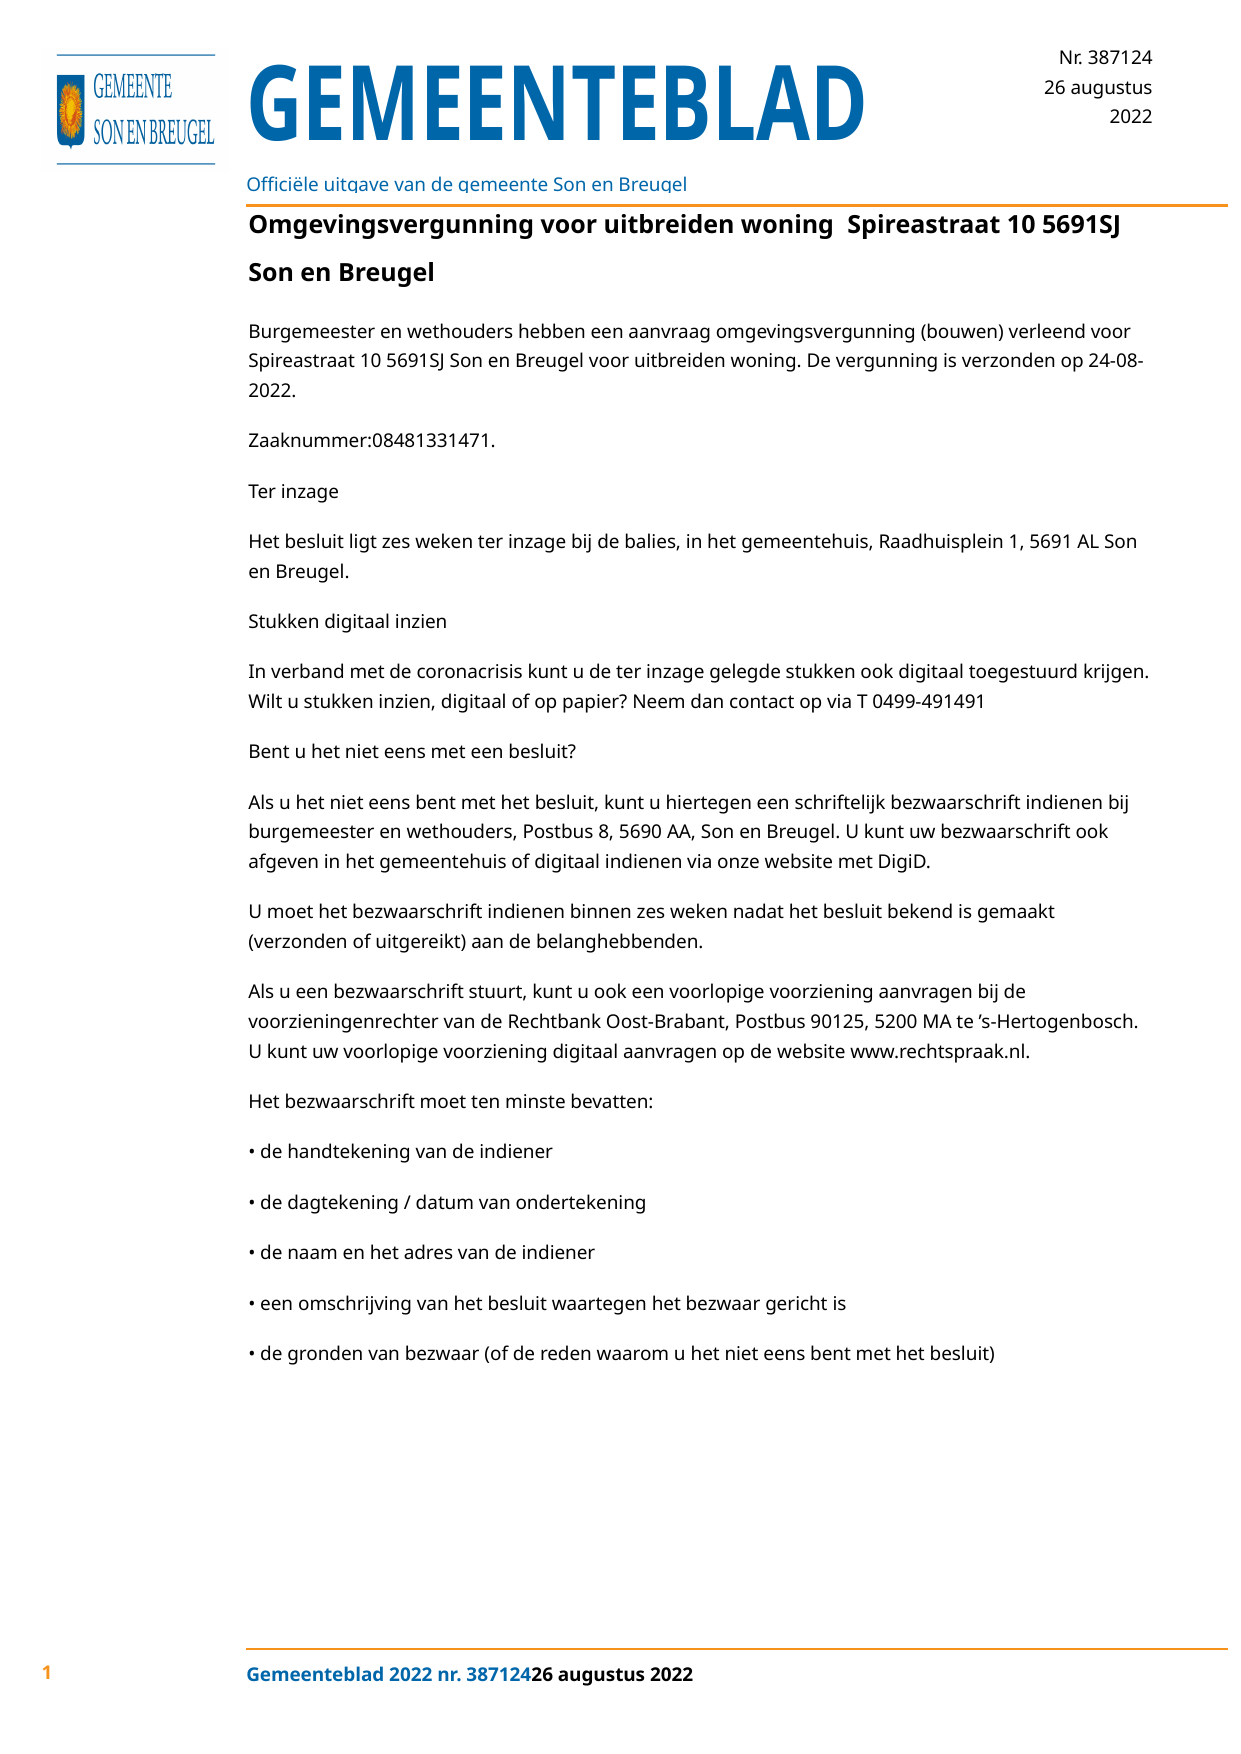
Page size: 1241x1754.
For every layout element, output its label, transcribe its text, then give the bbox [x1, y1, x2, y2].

text Als u een bezwaarschrift stuurt, kunt u ook een voorlopige voorziening aanvragen bij de voorzieningenrechter van de Rechtbank Oost-Brabant, Postbus 90125, 5200 MA te ’s-Hertogenbosch. U kunt uw voorlopige voorziening digitaal aanvragen op de website www.rechtspraak.nl. [248, 979, 1152, 1064]
text Het bezwaarschrift moet ten minste bevatten: [248, 1088, 1152, 1114]
text Burgemeester en wethouders hebben een aanvraag omgevingsvergunning (bouwen) verleend voor Spireastraat 10 5691SJ Son en Breugel voor uitbreiden woning. De vergunning is verzonden op 24-08-2022. [248, 318, 1152, 403]
text In verband met de coronacrisis kunt u de ter inzage gelegde stukken ook digitaal toegestuurd krijgen. Wilt u stukken inzien, digitaal of op papier? Neem dan contact op via T 0499-491491 [248, 659, 1152, 714]
text Ter inzage [248, 478, 1152, 504]
text Omgevingsvergunning voor uitbreiden woning Spireastraat 10 5691SJ Son en Breugel [248, 207, 1152, 288]
text • een omschrijving van het besluit waartegen het bezwaar gericht is [248, 1290, 1152, 1316]
text • de dagtekening / datum van ondertekening [248, 1189, 1152, 1215]
picture [41, 47, 231, 172]
text Bent u het niet eens met een besluit? [248, 739, 1152, 764]
text Het besluit ligt zes weken ter inzage bij de balies, in het gemeentehuis, Raadhuisplein 1, 5691 AL Son en Breugel. [248, 528, 1152, 584]
text Zaaknummer:08481331471. [248, 427, 1152, 453]
text Als u het niet eens bent met het besluit, kunt u hiertegen een schriftelijk bezwaarschrift indienen bij burgemeester en wethouders, Postbus 8, 5690 AA, Son en Breugel. U kunt uw bezwaarschrift ook afgeven in het gemeentehuis of digitaal indienen via onze website met DigiD. [248, 789, 1152, 874]
text Stukken digitaal inzien [248, 608, 1152, 634]
text • de handtekening van de indiener [248, 1139, 1152, 1164]
text • de naam en het adres van de indiener [248, 1239, 1152, 1265]
text U moet het bezwaarschrift indienen binnen zes weken nadat het besluit bekend is gemaakt (verzonden of uitgereikt) aan de belanghebbenden. [248, 899, 1152, 954]
text • de gronden van bezwaar (of de reden waarom u het niet eens bent met het besluit) [248, 1340, 1152, 1366]
